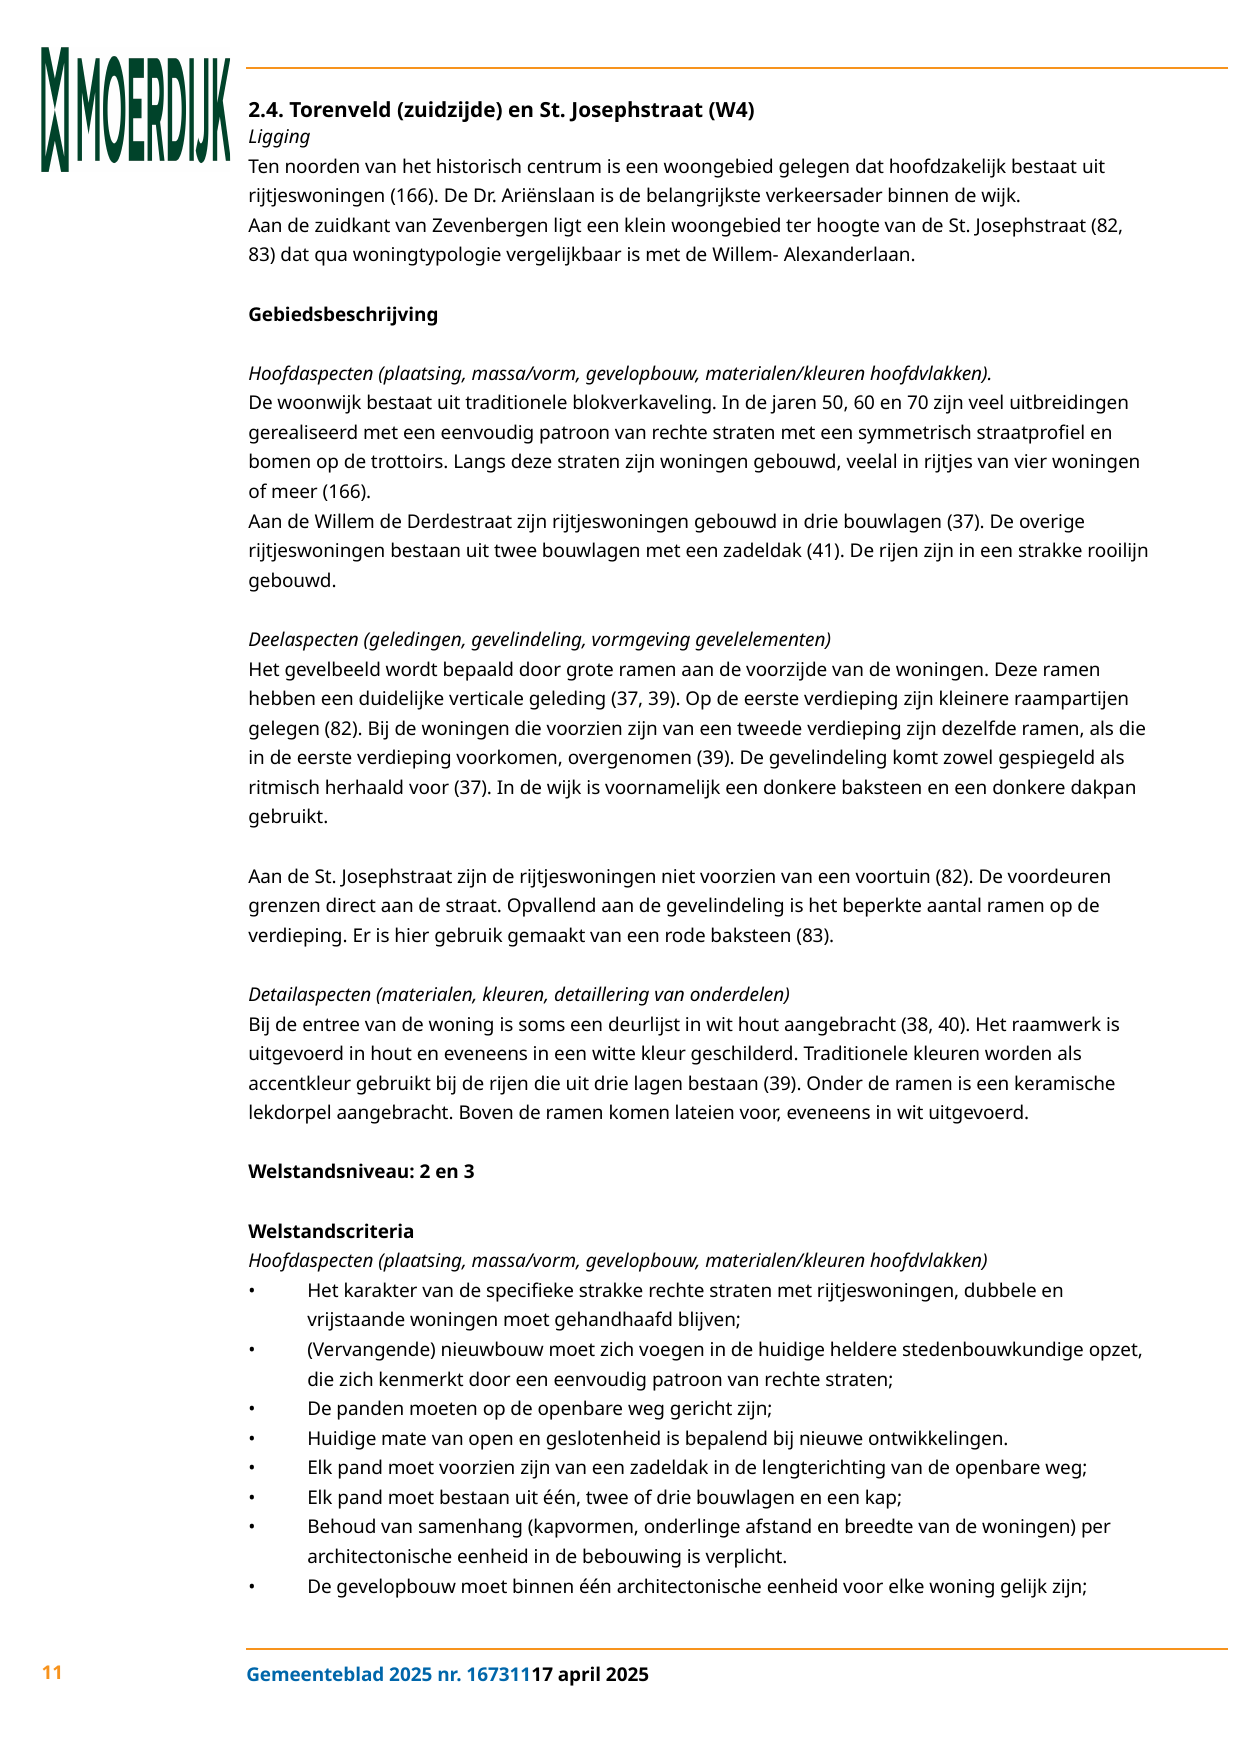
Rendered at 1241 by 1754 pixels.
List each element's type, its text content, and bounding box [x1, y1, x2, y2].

text Gebiedsbeschrijving [248, 301, 1152, 326]
text Hoofdaspecten (plaatsing, massa/vorm, gevelopbouw, materialen/kleuren hoofdvlakken). [248, 360, 1152, 386]
text Detailaspecten (materialen, kleuren, detaillering van onderdelen) [248, 981, 1152, 1007]
text Aan de zuidkant van Zevenbergen ligt een klein woongebied ter hoogte van de St. Josephstraat (82, 83) dat qua woningtypologie vergelijkbaar is met de Willem- Alexanderlaan. [248, 212, 1152, 267]
list Het karakter van de specifieke strakke rechte straten met rijtjeswoningen, dubbele en vrijstaande woningen moet gehandhaafd blijven; [248, 1277, 1152, 1332]
text Aan de Willem de Derdestraat zijn rijtjeswoningen gebouwd in drie bouwlagen (37). De overige rijtjeswoningen bestaan uit twee bouwlagen met een zadeldak (41). De rijen zijn in een strakke rooilijn gebouwd. [248, 508, 1152, 593]
list (Vervangende) nieuwbouw moet zich voegen in de huidige heldere stedenbouwkundige opzet, die zich kenmerkt door een eenvoudig patroon van rechte straten; [248, 1336, 1152, 1391]
list Huidige mate van open en geslotenheid is bepalend bij nieuwe ontwikkelingen. [248, 1425, 1152, 1451]
list Behoud van samenhang (kapvormen, onderlinge afstand en breedte van de woningen) per architectonische eenheid in de bebouwing is verplicht. [248, 1514, 1152, 1569]
text De woonwijk bestaat uit traditionele blokverkaveling. In de jaren 50, 60 en 70 zijn veel uitbreidingen gerealiseerd met een eenvoudig patroon van rechte straten met een symmetrisch straatprofiel en bomen op de trottoirs. Langs deze straten zijn woningen gebouwd, veelal in rijtjes van vier woningen of meer (166). [248, 389, 1152, 504]
list De panden moeten op de openbare weg gericht zijn; [248, 1395, 1152, 1421]
text Ten noorden van het historisch centrum is een woongebied gelegen dat hoofdzakelijk bestaat uit rijtjeswoningen (166). De Dr. Ariënslaan is de belangrijkste verkeersader binnen de wijk. [248, 153, 1152, 208]
list De gevelopbouw moet binnen één architectonische eenheid voor elke woning gelijk zijn; [248, 1573, 1152, 1598]
text Aan de St. Josephstraat zijn de rijtjeswoningen niet voorzien van een voortuin (82). De voordeuren grenzen direct aan de straat. Opvallend aan de gevelindeling is het beperkte aantal ramen op de verdieping. Er is hier gebruik gemaakt van een rode baksteen (83). [248, 863, 1152, 948]
text Hoofdaspecten (plaatsing, massa/vorm, gevelopbouw, materialen/kleuren hoofdvlakken) [248, 1247, 1152, 1273]
list Elk pand moet voorzien zijn van een zadeldak in de lengterichting van de openbare weg; [248, 1454, 1152, 1480]
text Ligging [248, 123, 1152, 149]
text Bij de entree van de woning is soms een deurlijst in wit hout aangebracht (38, 40). Het raamwerk is uitgevoerd in hout en eveneens in een witte kleur geschilderd. Traditionele kleuren worden als accentkleur gebruikt bij de rijen die uit drie lagen bestaan (39). Onder de ramen is een keramische lekdorpel aangebracht. Boven de ramen komen lateien voor, eveneens in wit uitgevoerd. [248, 1011, 1152, 1125]
text Welstandsniveau: 2 en 3 [248, 1159, 1152, 1184]
text Welstandscriteria [248, 1218, 1152, 1243]
text 2.4. Torenveld (zuidzijde) en St. Josephstraat (W4) [248, 95, 1152, 123]
picture [41, 47, 231, 172]
text Deelaspecten (geledingen, gevelindeling, vormgeving gevelelementen) [248, 626, 1152, 652]
text Het gevelbeeld wordt bepaald door grote ramen aan de voorzijde van de woningen. Deze ramen hebben een duidelijke verticale geleding (37, 39). Op de eerste verdieping zijn kleinere raampartijen gelegen (82). Bij de woningen die voorzien zijn van een tweede verdieping zijn dezelfde ramen, als die in de eerste verdieping voorkomen, overgenomen (39). De gevelindeling komt zowel gespiegeld als ritmisch herhaald voor (37). In de wijk is voornamelijk een donkere baksteen en een donkere dakpan gebruikt. [248, 656, 1152, 829]
list Elk pand moet bestaan uit één, twee of drie bouwlagen en een kap; [248, 1484, 1152, 1510]
